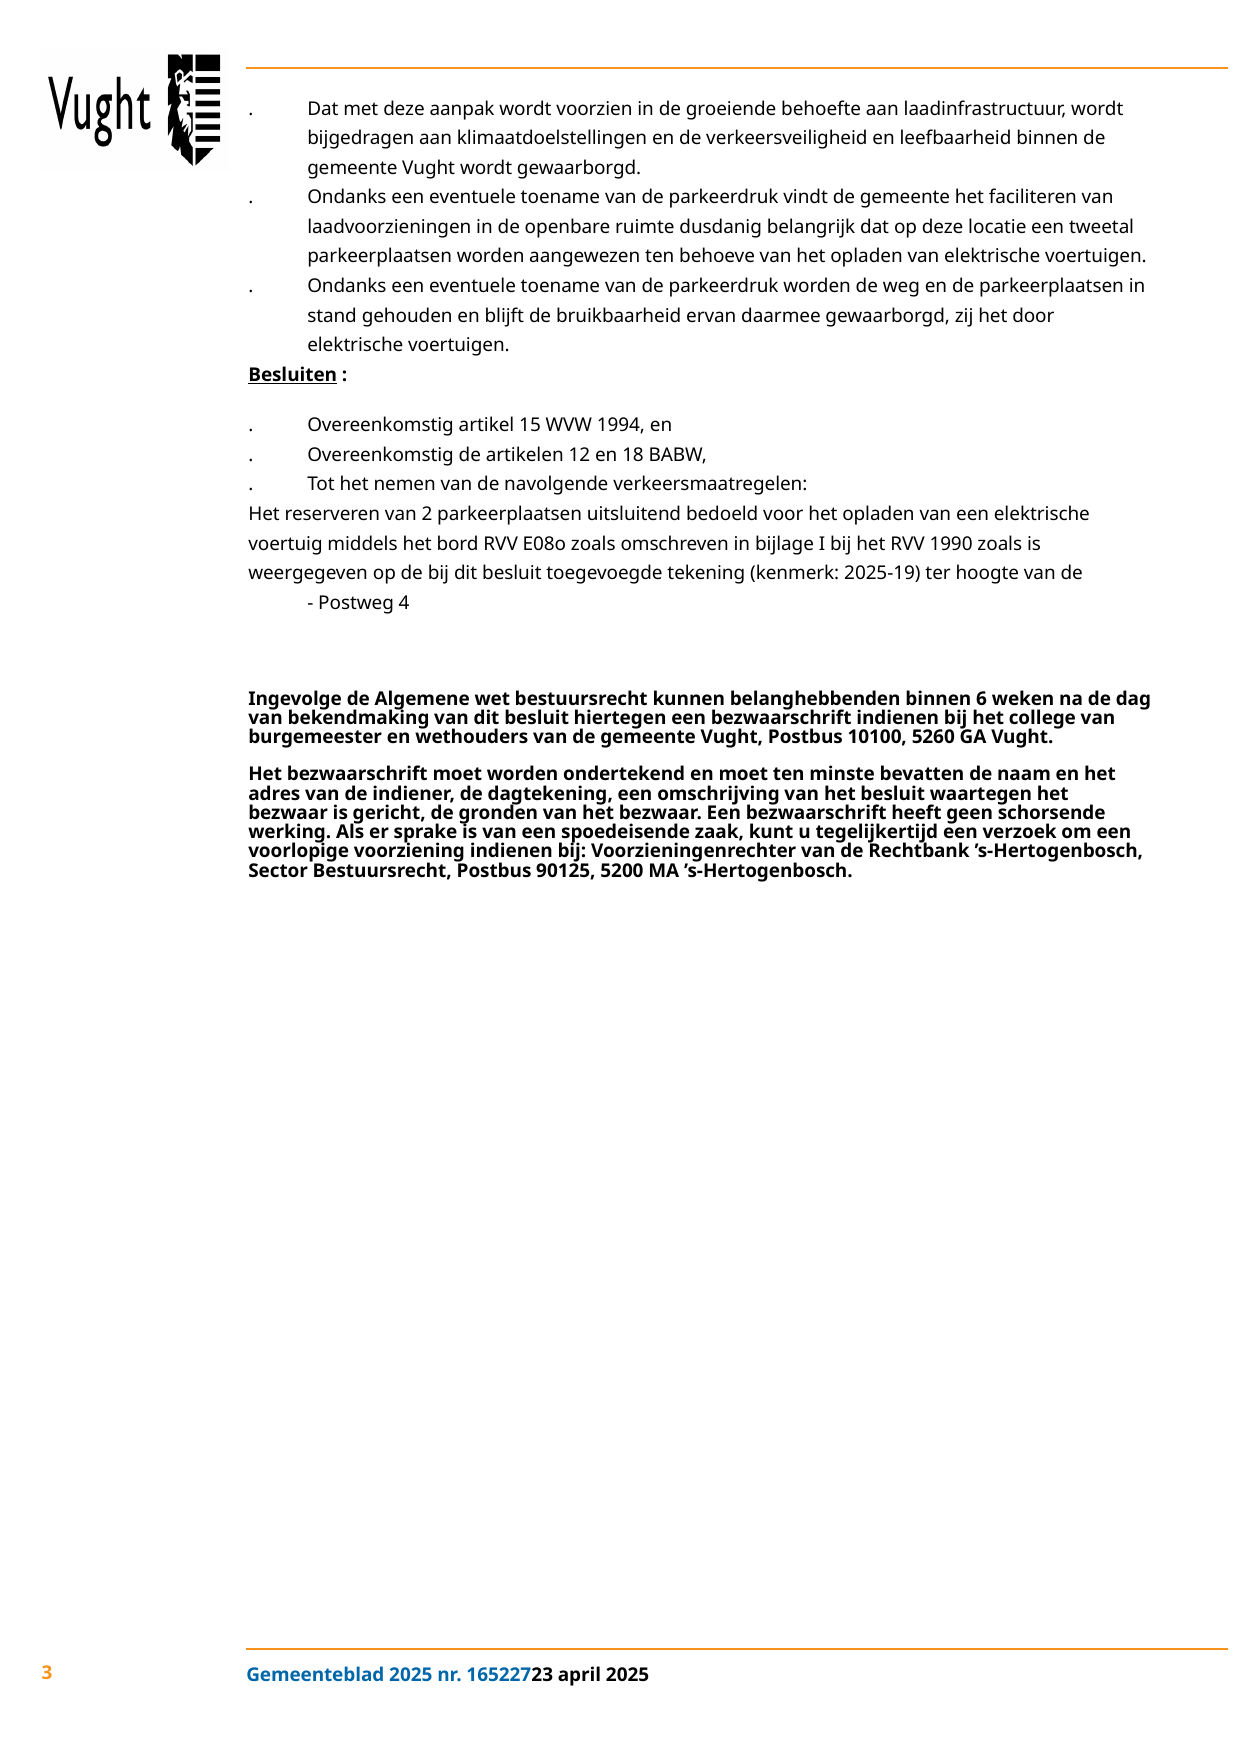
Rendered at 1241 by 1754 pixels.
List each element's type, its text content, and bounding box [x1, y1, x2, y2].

list Dat met deze aanpak wordt voorzien in de groeiende behoefte aan laadinfrastructuur, wordt bijgedragen aan klimaatdoelstellingen en de verkeersveiligheid en leefbaarheid binnen de gemeente Vught wordt gewaarborgd. [248, 95, 1152, 180]
text Het bezwaarschrift moet worden ondertekend en moet ten minste bevatten de naam en het adres van de indiener, de dagtekening, een omschrijving van het besluit waartegen het bezwaar is gericht, de gronden van het bezwaar. Een bezwaarschrift heeft geen schorsende werking. Als er sprake is van een spoedeisende zaak, kunt u tegelijkertijd een verzoek om een voorlopige voorziening indienen bij: Voorzieningenrechter van de Rechtbank ’s-Hertogenbosch, Sector Bestuursrecht, Postbus 90125, 5200 MA ’s-Hertogenbosch. [248, 765, 1152, 881]
list Overeenkomstig artikel 15 WVW 1994, en [248, 411, 1152, 437]
text Ingevolge de Algemene wet bestuursrecht kunnen belanghebbenden binnen 6 weken na de dag van bekendmaking van dit besluit hiertegen een bezwaarschrift indienen bij het college van burgemeester en wethouders van de gemeente Vught, Postbus 10100, 5260 GA Vught. [248, 690, 1152, 747]
list - Postweg 4 [248, 589, 1152, 615]
list Ondanks een eventuele toename van de parkeerdruk vindt de gemeente het faciliteren van laadvoorzieningen in de openbare ruimte dusdanig belangrijk dat op deze locatie een tweetal parkeerplaatsen worden aangewezen ten behoeve van het opladen van elektrische voertuigen. [248, 183, 1152, 268]
list Overeenkomstig de artikelen 12 en 18 BABW, [248, 441, 1152, 467]
text Het reserveren van 2 parkeerplaatsen uitsluitend bedoeld voor het opladen van een elektrische voertuig middels het bord RVV E08o zoals omschreven in bijlage I bij het RVV 1990 zoals is weergegeven op de bij dit besluit toegevoegde tekening (kenmerk: 2025-19) ter hoogte van de [248, 500, 1152, 585]
text Besluiten : [248, 361, 1152, 387]
list Tot het nemen van de navolgende verkeersmaatregelen: [248, 471, 1152, 496]
list Ondanks een eventuele toename van de parkeerdruk worden de weg en de parkeerplaatsen in stand gehouden en blijft de bruikbaarheid ervan daarmee gewaarborgd, zij het door elektrische voertuigen. [248, 272, 1152, 357]
picture [41, 47, 231, 172]
